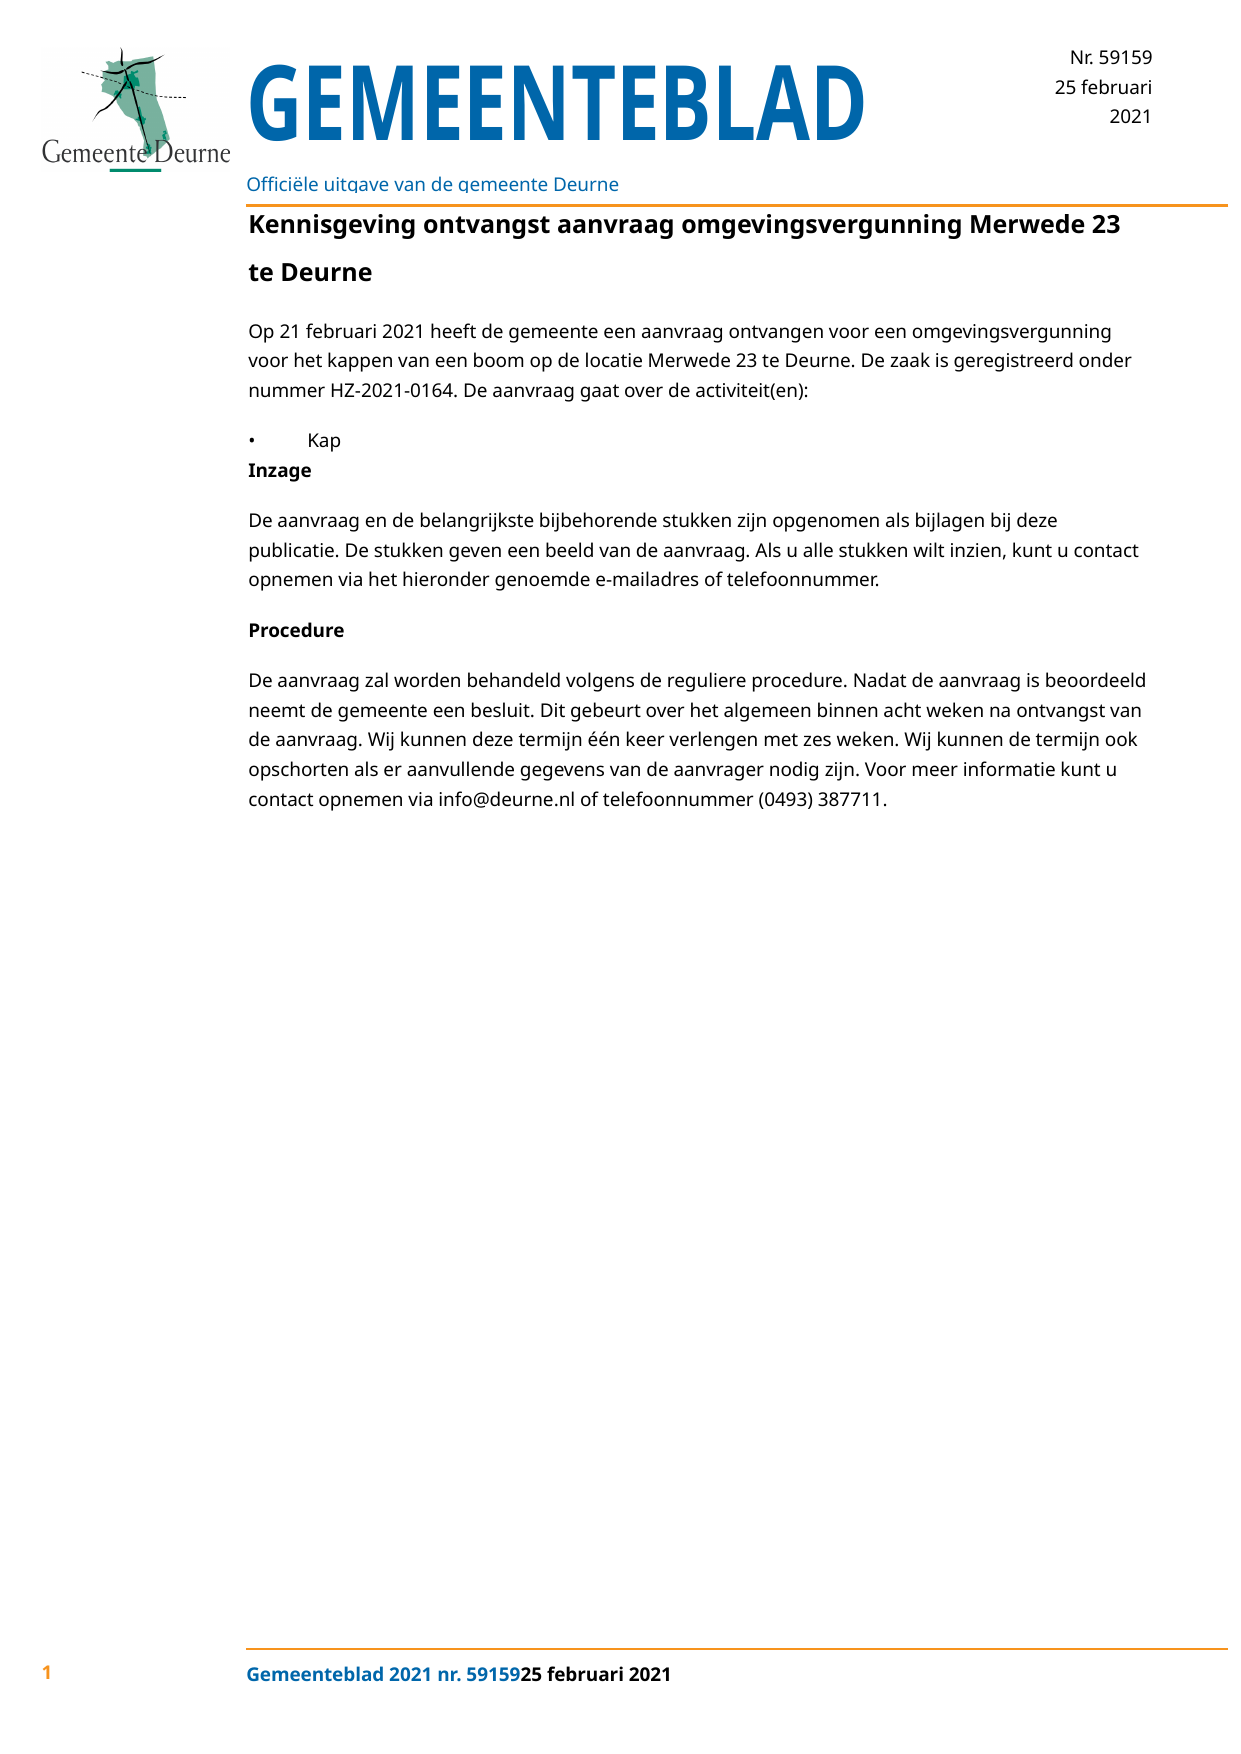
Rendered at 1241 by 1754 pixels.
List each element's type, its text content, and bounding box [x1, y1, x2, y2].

text Procedure [248, 617, 1152, 643]
text Op 21 februari 2021 heeft de gemeente een aanvraag ontvangen voor een omgevingsvergunning voor het kappen van een boom op de locatie Merwede 23 te Deurne. De zaak is geregistreerd onder nummer HZ-2021-0164. De aanvraag gaat over de activiteit(en): [248, 318, 1152, 403]
picture [41, 47, 231, 172]
text Inzage [248, 457, 1152, 483]
text De aanvraag en de belangrijkste bijbehorende stukken zijn opgenomen als bijlagen bij deze publicatie. De stukken geven een beeld van de aanvraag. Als u alle stukken wilt inzien, kunt u contact opnemen via het hieronder genoemde e-mailadres of telefoonnummer. [248, 507, 1152, 592]
text De aanvraag zal worden behandeld volgens de reguliere procedure. Nadat de aanvraag is beoordeeld neemt de gemeente een besluit. Dit gebeurt over het algemeen binnen acht weken na ontvangst van de aanvraag. Wij kunnen deze termijn één keer verlengen met zes weken. Wij kunnen de termijn ook opschorten als er aanvullende gegevens van de aanvrager nodig zijn. Voor meer informatie kunt u contact opnemen via info@deurne.nl of telefoonnummer (0493) 387711. [248, 667, 1152, 812]
text Kennisgeving ontvangst aanvraag omgevingsvergunning Merwede 23 te Deurne [248, 207, 1152, 288]
list Kap [248, 427, 1152, 453]
